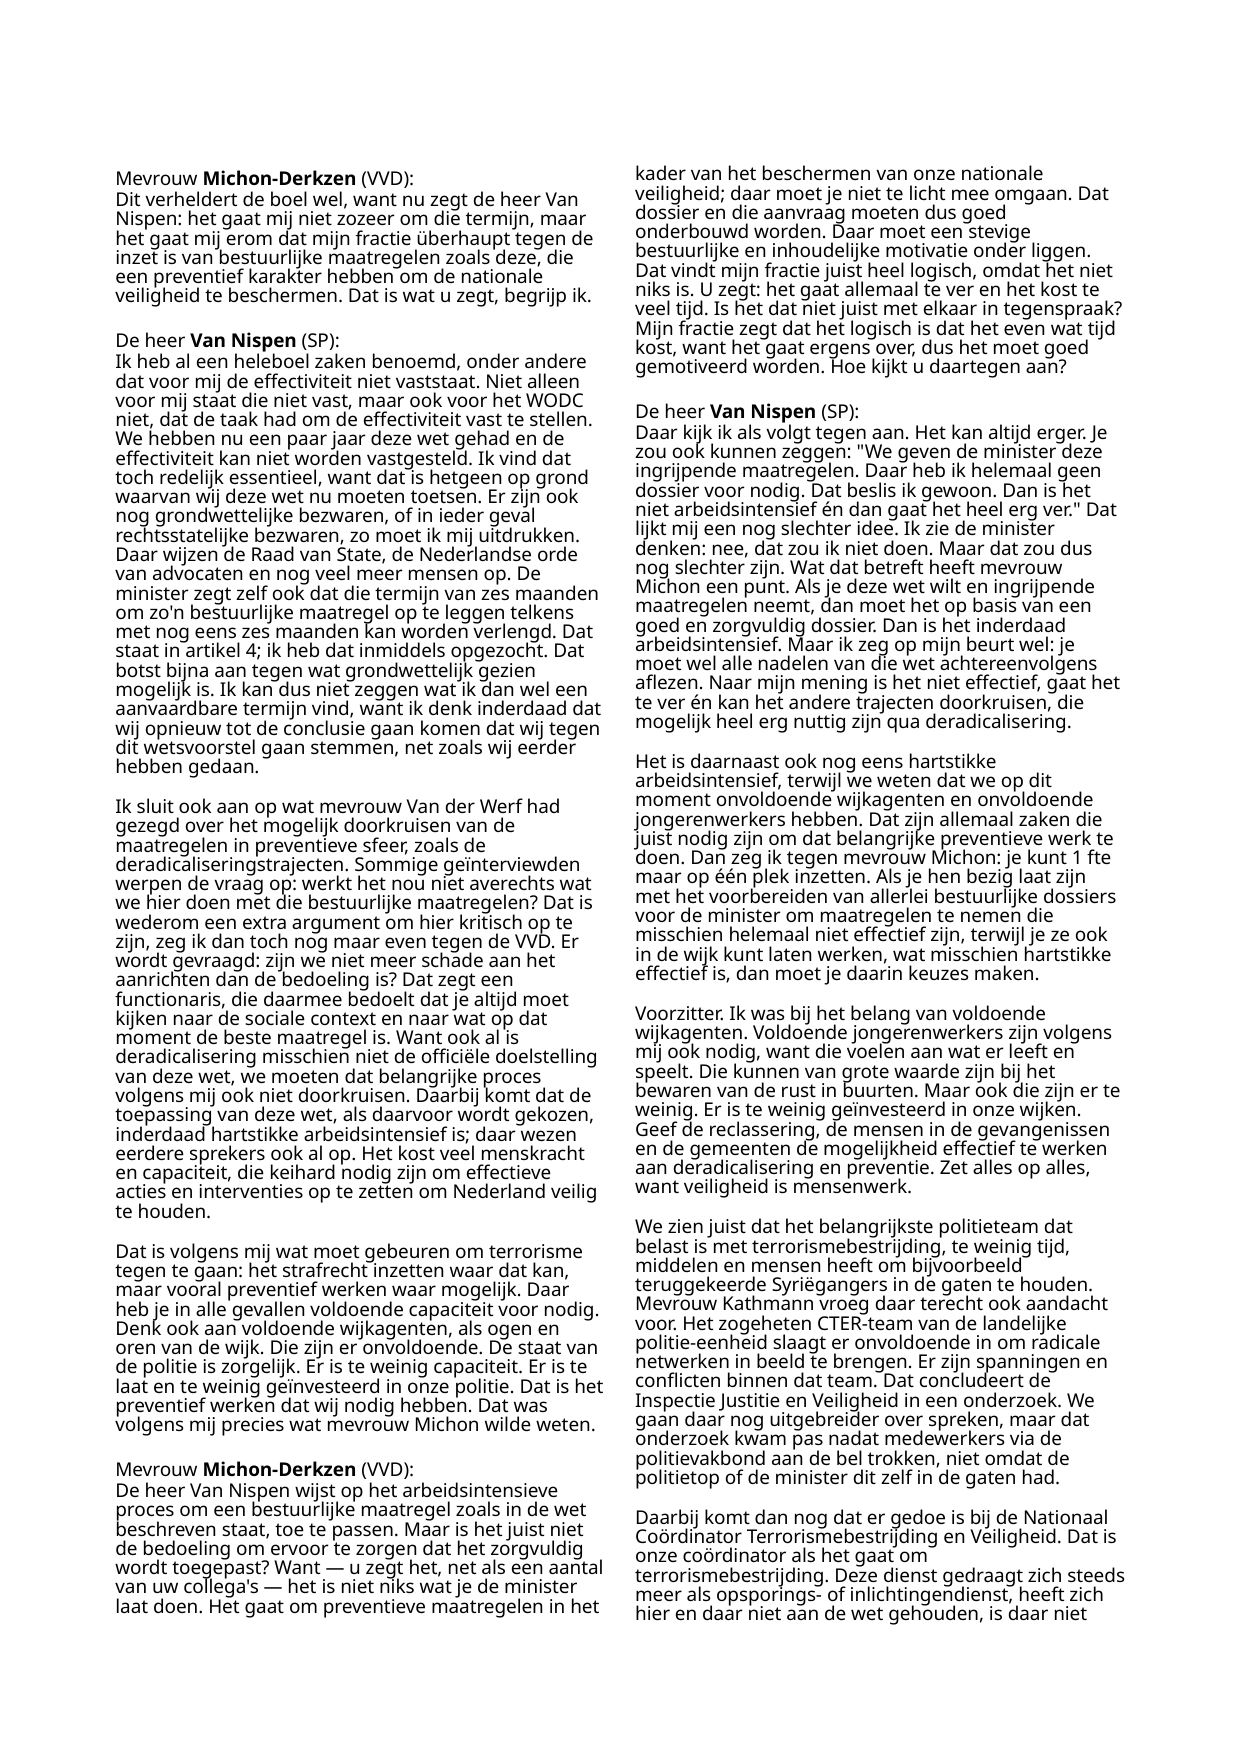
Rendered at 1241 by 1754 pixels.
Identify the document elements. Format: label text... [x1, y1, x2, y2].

text Ik sluit ook aan op wat mevrouw Van der Werf had gezegd over het mogelijk doorkruisen van de maatregelen in preventieve sfeer, zoals de deradicaliseringstrajecten. Sommige geïnterviewden werpen de vraag op: werkt het nou niet averechts wat we hier doen met die bestuurlijke maatregelen? Dat is wederom een extra argument om hier kritisch op te zijn, zeg ik dan toch nog maar even tegen de VVD. Er wordt gevraagd: zijn we niet meer schade aan het aanrichten dan de bedoeling is? Dat zegt een functionaris, die daarmee bedoelt dat je altijd moet kijken naar de sociale context en naar wat op dat moment de beste maatregel is. Want ook al is deradicalisering misschien niet de officiële doelstelling van deze wet, we moeten dat belangrijke proces volgens mij ook niet doorkruisen. Daarbij komt dat de toepassing van deze wet, als daarvoor wordt gekozen, inderdaad hartstikke arbeidsintensief is; daar wezen eerdere sprekers ook al op. Het kost veel menskracht en capaciteit, die keihard nodig zijn om effectieve acties en interventies op te zetten om Nederland veilig te houden. [115, 798, 605, 1222]
text Dat is volgens mij wat moet gebeuren om terrorisme tegen te gaan: het strafrecht inzetten waar dat kan, maar vooral preventief werken waar mogelijk. Daar heb je in alle gevallen voldoende capaciteit voor nodig. Denk ook aan voldoende wijkagenten, als ogen en oren van de wijk. Die zijn er onvoldoende. De staat van de politie is zorgelijk. Er is te weinig capaciteit. Er is te laat en te weinig geïnvesteerd in onze politie. Dat is het preventief werken dat wij nodig hebben. Dat was volgens mij precies wat mevrouw Michon wilde weten. [115, 1243, 605, 1435]
text Mevrouw Michon-Derkzen (VVD): [115, 165, 605, 191]
text kader van het beschermen van onze nationale veiligheid; daar moet je niet te licht mee omgaan. Dat dossier en die aanvraag moeten dus goed onderbouwd worden. Daar moet een stevige bestuurlijke en inhoudelijke motivatie onder liggen. Dat vindt mijn fractie juist heel logisch, omdat het niet niks is. U zegt: het gaat allemaal te ver en het kost te veel tijd. Is het dat niet juist met elkaar in tegenspraak? Mijn fractie zegt dat het logisch is dat het even wat tijd kost, want het gaat ergens over, dus het moet goed gemotiveerd worden. Hoe kijkt u daartegen aan? [635, 165, 1125, 377]
text Dit verheldert de boel wel, want nu zegt de heer Van Nispen: het gaat mij niet zozeer om die termijn, maar het gaat mij erom dat mijn fractie überhaupt tegen de inzet is van bestuurlijke maatregelen zoals deze, die een preventief karakter hebben om de nationale veiligheid te beschermen. Dat is wat u zegt, begrijp ik. [115, 191, 605, 307]
text Daar kijk ik als volgt tegen aan. Het kan altijd erger. Je zou ook kunnen zeggen: "We geven de minister deze ingrijpende maatregelen. Daar heb ik helemaal geen dossier voor nodig. Dat beslis ik gewoon. Dan is het niet arbeidsintensief én dan gaat het heel erg ver." Dat lijkt mij een nog slechter idee. Ik zie de minister denken: nee, dat zou ik niet doen. Maar dat zou dus nog slechter zijn. Wat dat betreft heeft mevrouw Michon een punt. Als je deze wet wilt en ingrijpende maatregelen neemt, dan moet het op basis van een goed en zorgvuldig dossier. Dan is het inderdaad arbeidsintensief. Maar ik zeg op mijn beurt wel: je moet wel alle nadelen van die wet achtereenvolgens aflezen. Naar mijn mening is het niet effectief, gaat het te ver én kan het andere trajecten doorkruisen, die mogelijk heel erg nuttig zijn qua deradicalisering. [635, 424, 1125, 732]
text Het is daarnaast ook nog eens hartstikke arbeidsintensief, terwijl we weten dat we op dit moment onvoldoende wijkagenten en onvoldoende jongerenwerkers hebben. Dat zijn allemaal zaken die juist nodig zijn om dat belangrijke preventieve werk te doen. Dan zeg ik tegen mevrouw Michon: je kunt 1 fte maar op één plek inzetten. Als je hen bezig laat zijn met het voorbereiden van allerlei bestuurlijke dossiers voor de minister om maatregelen te nemen die misschien helemaal niet effectief zijn, terwijl je ze ook in de wijk kunt laten werken, wat misschien hartstikke effectief is, dan moet je daarin keuzes maken. [635, 753, 1125, 984]
text De heer Van Nispen (SP): [635, 398, 1125, 424]
text Ik heb al een heleboel zaken benoemd, onder andere dat voor mij de effectiviteit niet vaststaat. Niet alleen voor mij staat die niet vast, maar ook voor het WODC niet, dat de taak had om de effectiviteit vast te stellen. We hebben nu een paar jaar deze wet gehad en de effectiviteit kan niet worden vastgesteld. Ik vind dat toch redelijk essentieel, want dat is hetgeen op grond waarvan wij deze wet nu moeten toetsen. Er zijn ook nog grondwettelijke bezwaren, of in ieder geval rechtsstatelijke bezwaren, zo moet ik mij uitdrukken. Daar wijzen de Raad van State, de Nederlandse orde van advocaten en nog veel meer mensen op. De minister zegt zelf ook dat die termijn van zes maanden om zo'n bestuurlijke maatregel op te leggen telkens met nog eens zes maanden kan worden verlengd. Dat staat in artikel 4; ik heb dat inmiddels opgezocht. Dat botst bijna aan tegen wat grondwettelijk gezien mogelijk is. Ik kan dus niet zeggen wat ik dan wel een aanvaardbare termijn vind, want ik denk inderdaad dat wij opnieuw tot de conclusie gaan komen dat wij tegen dit wetsvoorstel gaan stemmen, net zoals wij eerder hebben gedaan. [115, 353, 605, 777]
text Voorzitter. Ik was bij het belang van voldoende wijkagenten. Voldoende jongerenwerkers zijn volgens mij ook nodig, want die voelen aan wat er leeft en speelt. Die kunnen van grote waarde zijn bij het bewaren van de rust in buurten. Maar ook die zijn er te weinig. Er is te weinig geïnvesteerd in onze wijken. Geef de reclassering, de mensen in de gevangenissen en de gemeenten de mogelijkheid effectief te werken aan deradicalisering en preventie. Zet alles op alles, want veiligheid is mensenwerk. [635, 1005, 1125, 1198]
text We zien juist dat het belangrijkste politieteam dat belast is met terrorismebestrijding, te weinig tijd, middelen en mensen heeft om bijvoorbeeld teruggekeerde Syriëgangers in de gaten te houden. Mevrouw Kathmann vroeg daar terecht ook aandacht voor. Het zogeheten CTER-team van de landelijke politie-eenheid slaagt er onvoldoende in om radicale netwerken in beeld te brengen. Er zijn spanningen en conflicten binnen dat team. Dat concludeert de Inspectie Justitie en Veiligheid in een onderzoek. We gaan daar nog uitgebreider over spreken, maar dat onderzoek kwam pas nadat medewerkers via de politievakbond aan de bel trokken, niet omdat de politietop of de minister dit zelf in de gaten had. [635, 1218, 1125, 1488]
text Mevrouw Michon-Derkzen (VVD): [115, 1456, 605, 1482]
text De heer Van Nispen wijst op het arbeidsintensieve proces om een bestuurlijke maatregel zoals in de wet beschreven staat, toe te passen. Maar is het juist niet de bedoeling om ervoor te zorgen dat het zorgvuldig wordt toegepast? Want — u zegt het, net als een aantal van uw collega's — het is niet niks wat je de minister laat doen. Het gaat om preventieve maatregelen in het [115, 1482, 605, 1617]
text Daarbij komt dan nog dat er gedoe is bij de Nationaal Coördinator Terrorismebestrijding en Veiligheid. Dat is onze coördinator als het gaat om terrorismebestrijding. Deze dienst gedraagt zich steeds meer als opsporings- of inlichtingendienst, heeft zich hier en daar niet aan de wet gehouden, is daar niet [635, 1509, 1125, 1624]
text De heer Van Nispen (SP): [115, 328, 605, 353]
